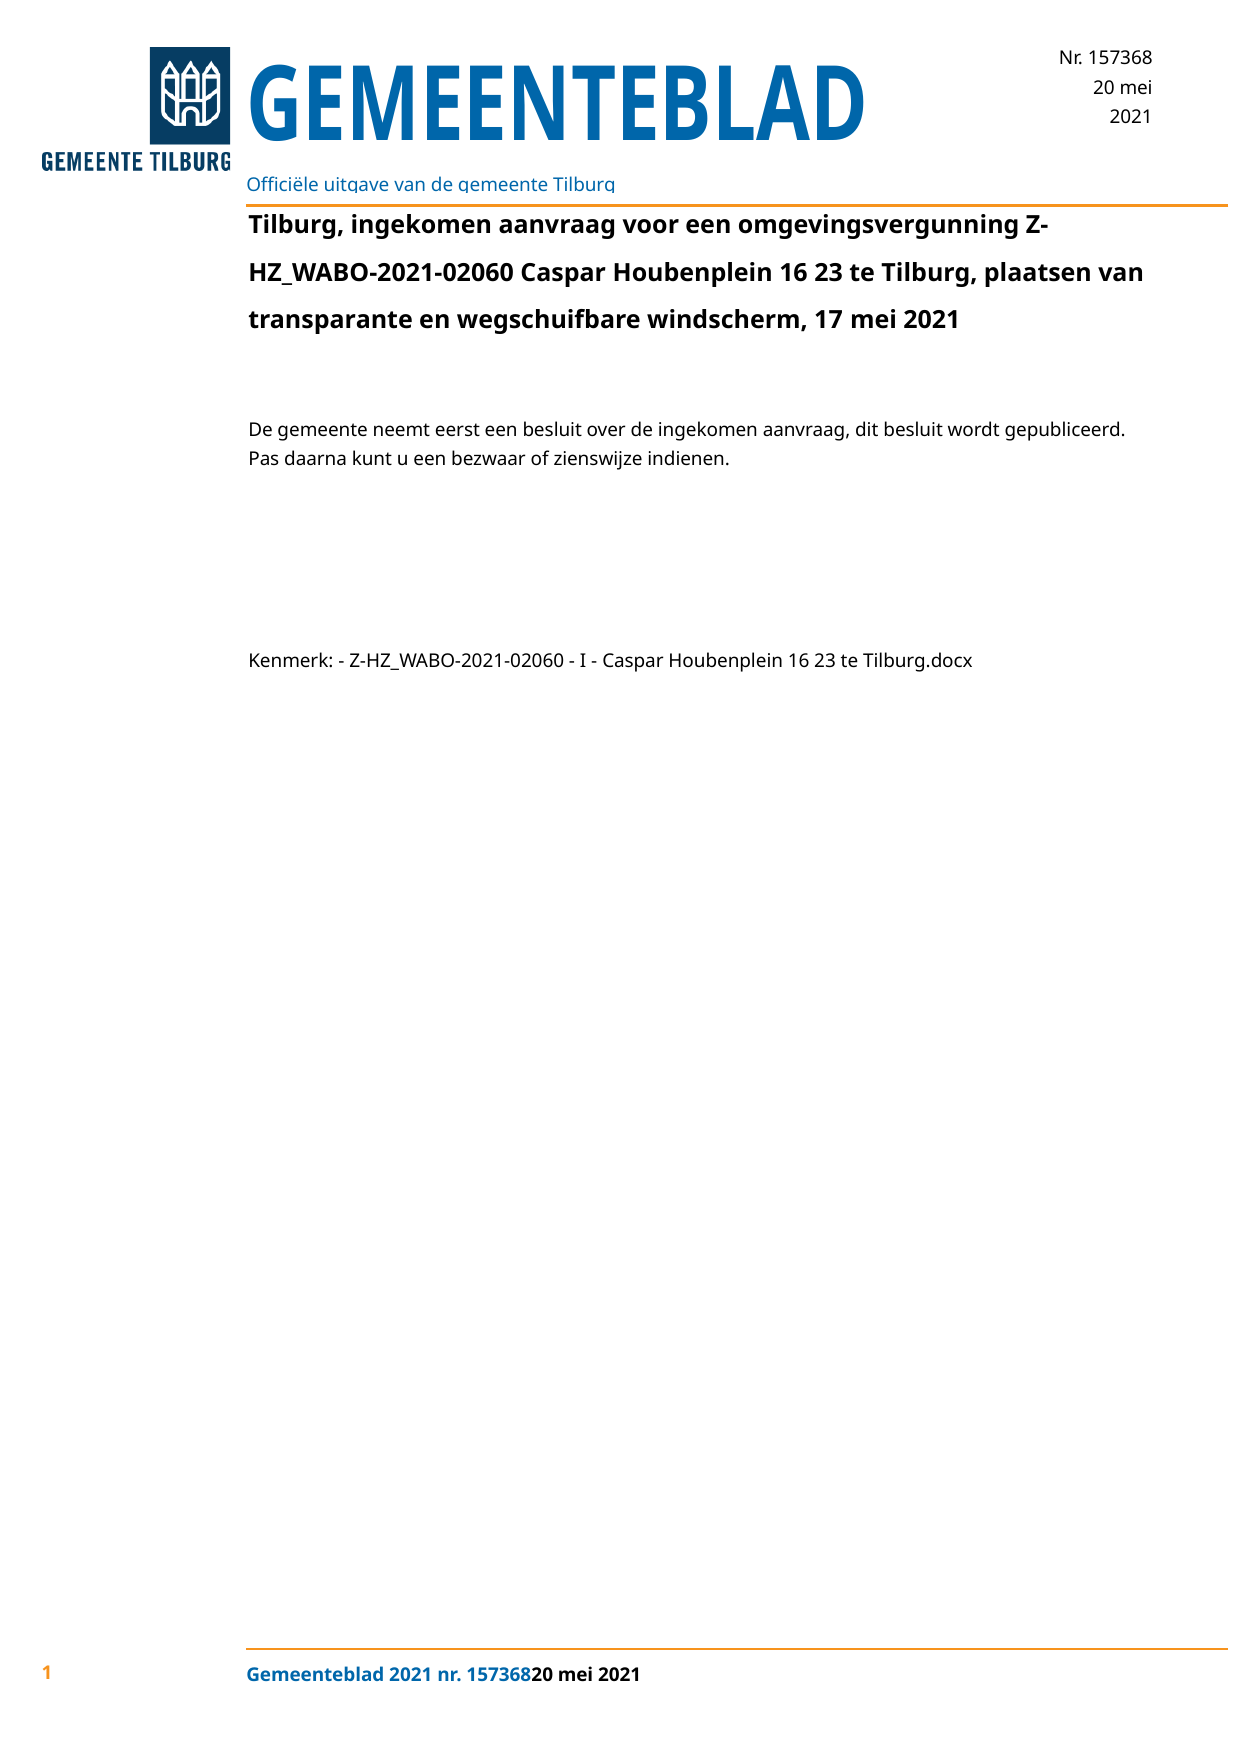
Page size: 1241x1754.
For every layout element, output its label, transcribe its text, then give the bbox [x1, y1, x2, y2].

text De gemeente neemt eerst een besluit over de ingekomen aanvraag, dit besluit wordt gepubliceerd. Pas daarna kunt u een bezwaar of zienswijze indienen. [248, 416, 1152, 471]
picture [41, 47, 231, 172]
text Tilburg, ingekomen aanvraag voor een omgevingsvergunning Z-HZ_WABO-2021-02060 Caspar Houbenplein 16 23 te Tilburg, plaatsen van transparante en wegschuifbare windscherm, 17 mei 2021 [248, 207, 1152, 336]
text Kenmerk: - Z-HZ_WABO-2021-02060 - I - Caspar Houbenplein 16 23 te Tilburg.docx [248, 647, 1152, 673]
